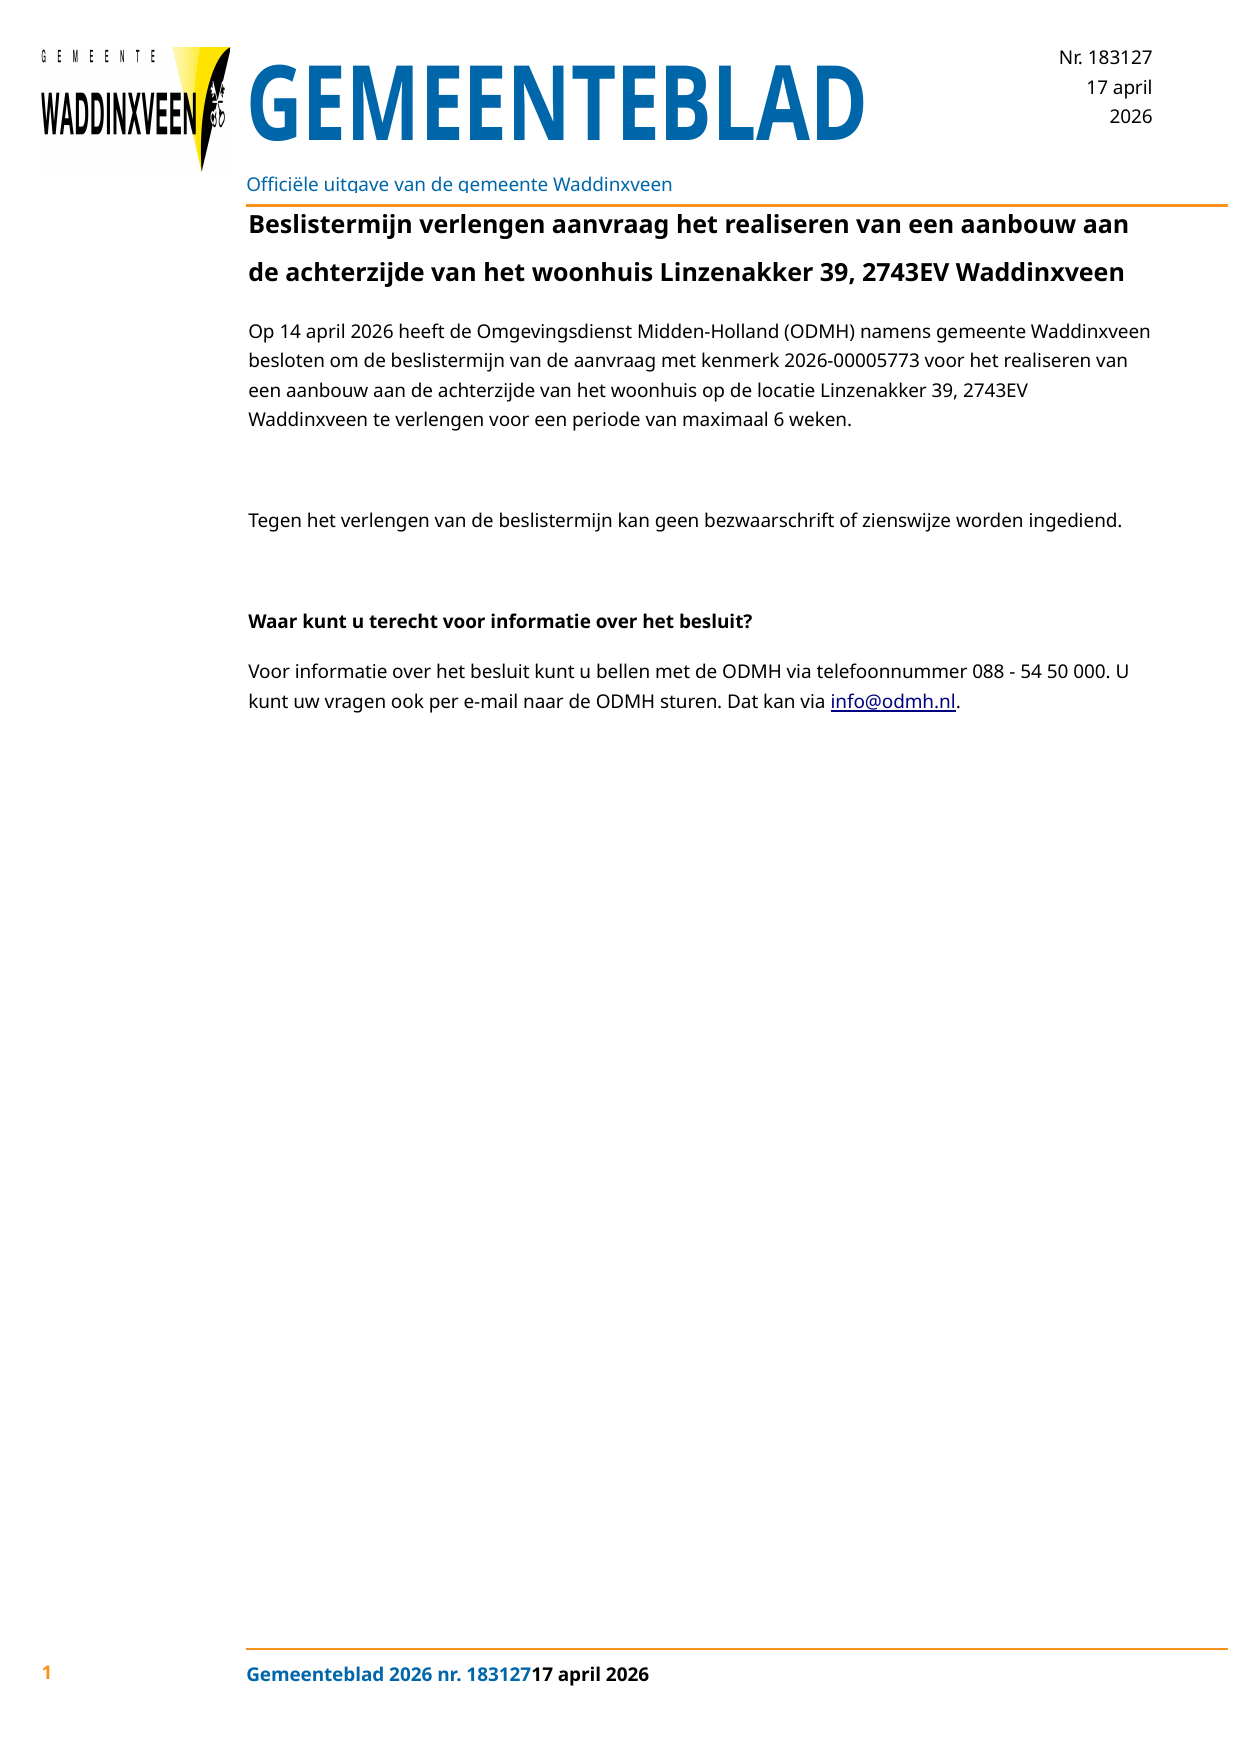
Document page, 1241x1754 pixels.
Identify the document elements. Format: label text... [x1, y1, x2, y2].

picture [41, 47, 231, 172]
text Waar kunt u terecht voor informatie over het besluit? [248, 608, 1152, 634]
text Op 14 april 2026 heeft de Omgevingsdienst Midden-Holland (ODMH) namens gemeente Waddinxveen besloten om de beslistermijn van de aanvraag met kenmerk 2026-00005773 voor het realiseren van een aanbouw aan de achterzijde van het woonhuis op de locatie Linzenakker 39, 2743EV Waddinxveen te verlengen voor een periode van maximaal 6 weken. [248, 318, 1152, 432]
text Voor informatie over het besluit kunt u bellen met de ODMH via telefoonnummer 088 - 54 50 000. U kunt uw vragen ook per e-mail naar de ODMH sturen. Dat kan via info@odmh.nl. [248, 659, 1152, 714]
text Beslistermijn verlengen aanvraag het realiseren van een aanbouw aan de achterzijde van het woonhuis Linzenakker 39, 2743EV Waddinxveen [248, 207, 1152, 288]
text Tegen het verlengen van de beslistermijn kan geen bezwaarschrift of zienswijze worden ingediend. [248, 507, 1152, 533]
